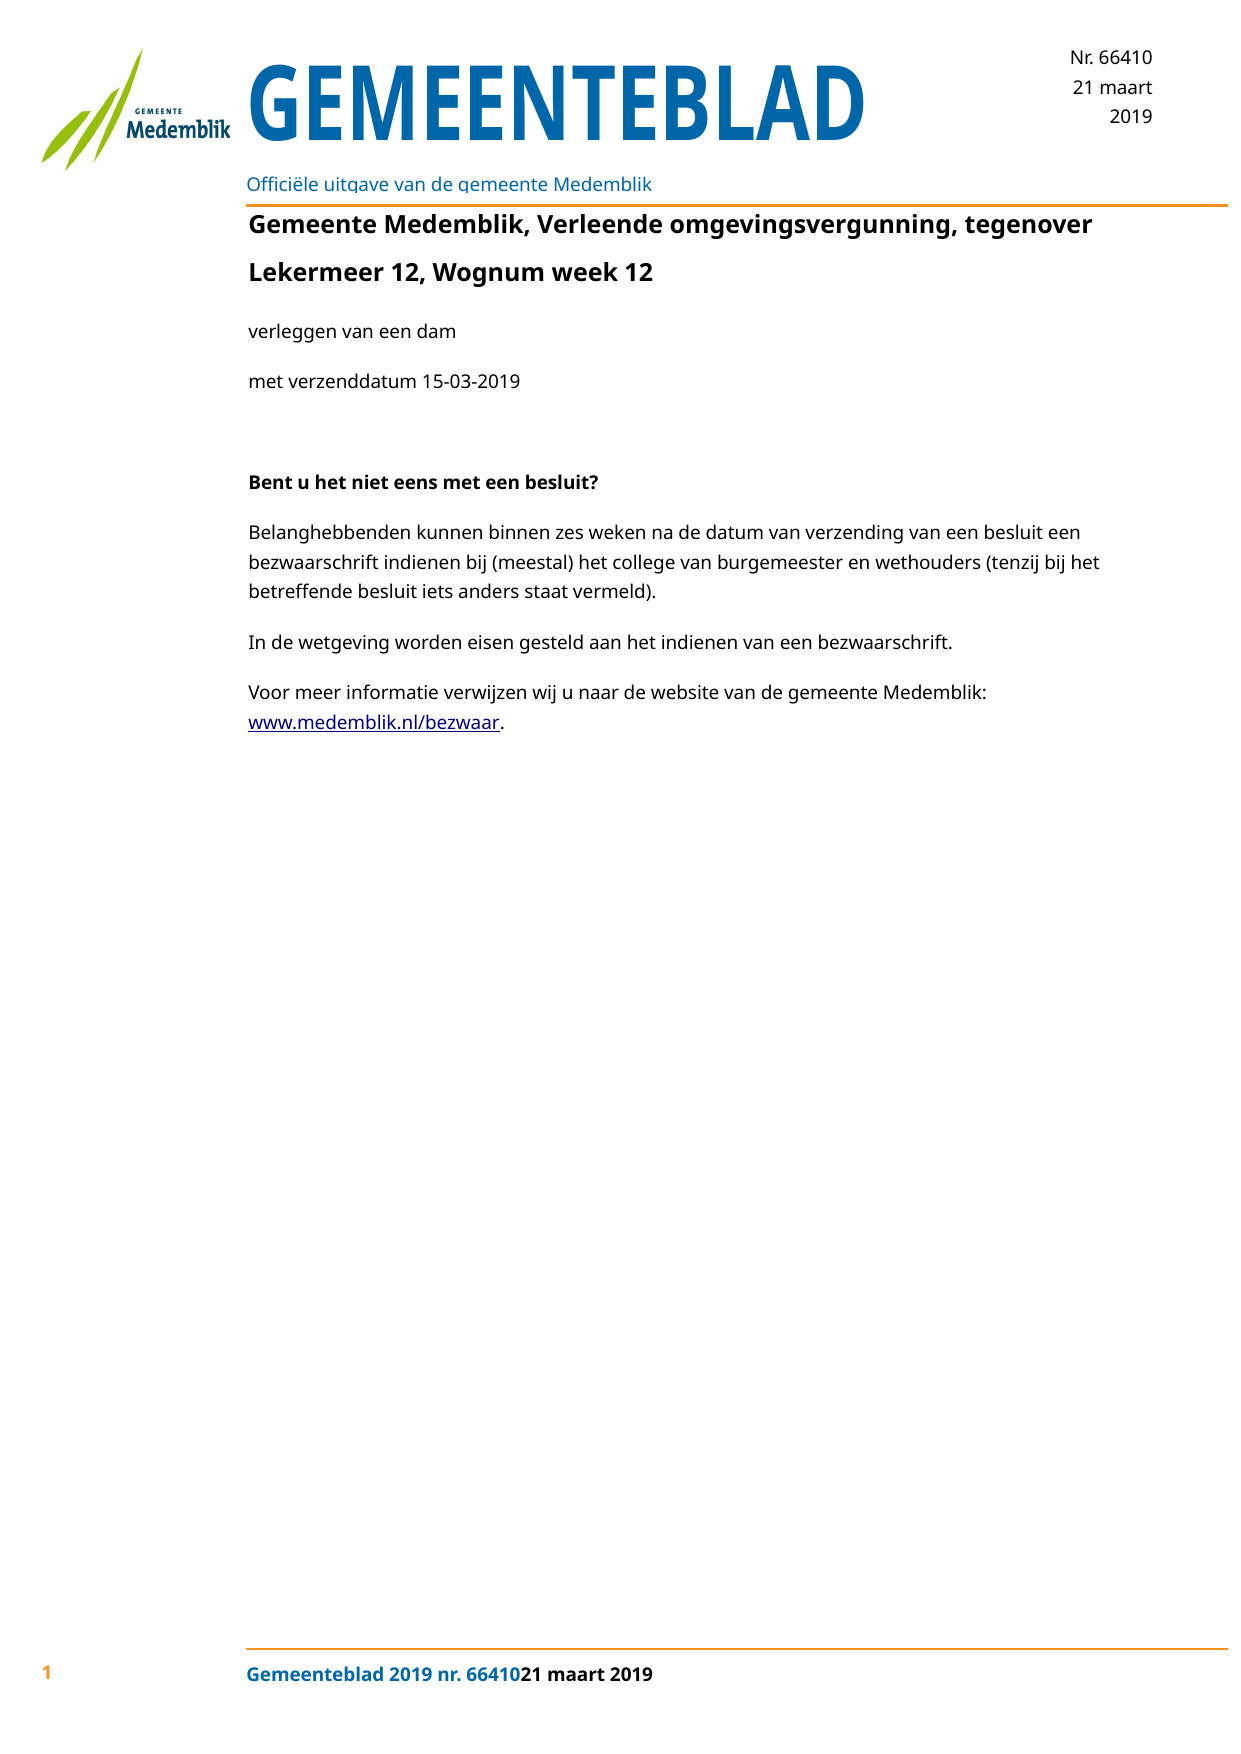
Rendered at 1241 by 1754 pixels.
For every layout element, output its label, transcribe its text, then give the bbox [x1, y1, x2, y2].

text Voor meer informatie verwijzen wij u naar de website van de gemeente Medemblik: www.medemblik.nl/bezwaar. [248, 679, 1152, 735]
picture [41, 47, 231, 172]
text met verzenddatum 15-03-2019 [248, 368, 1152, 394]
text verleggen van een dam [248, 318, 1152, 344]
text In de wetgeving worden eisen gesteld aan het indienen van een bezwaarschrift. [248, 629, 1152, 655]
text Belanghebbenden kunnen binnen zes weken na de datum van verzending van een besluit een bezwaarschrift indienen bij (meestal) het college van burgemeester en wethouders (tenzij bij het betreffende besluit iets anders staat vermeld). [248, 519, 1152, 604]
text Bent u het niet eens met een besluit? [248, 469, 1152, 495]
text Gemeente Medemblik, Verleende omgevingsvergunning, tegenover Lekermeer 12, Wognum week 12 [248, 207, 1152, 288]
